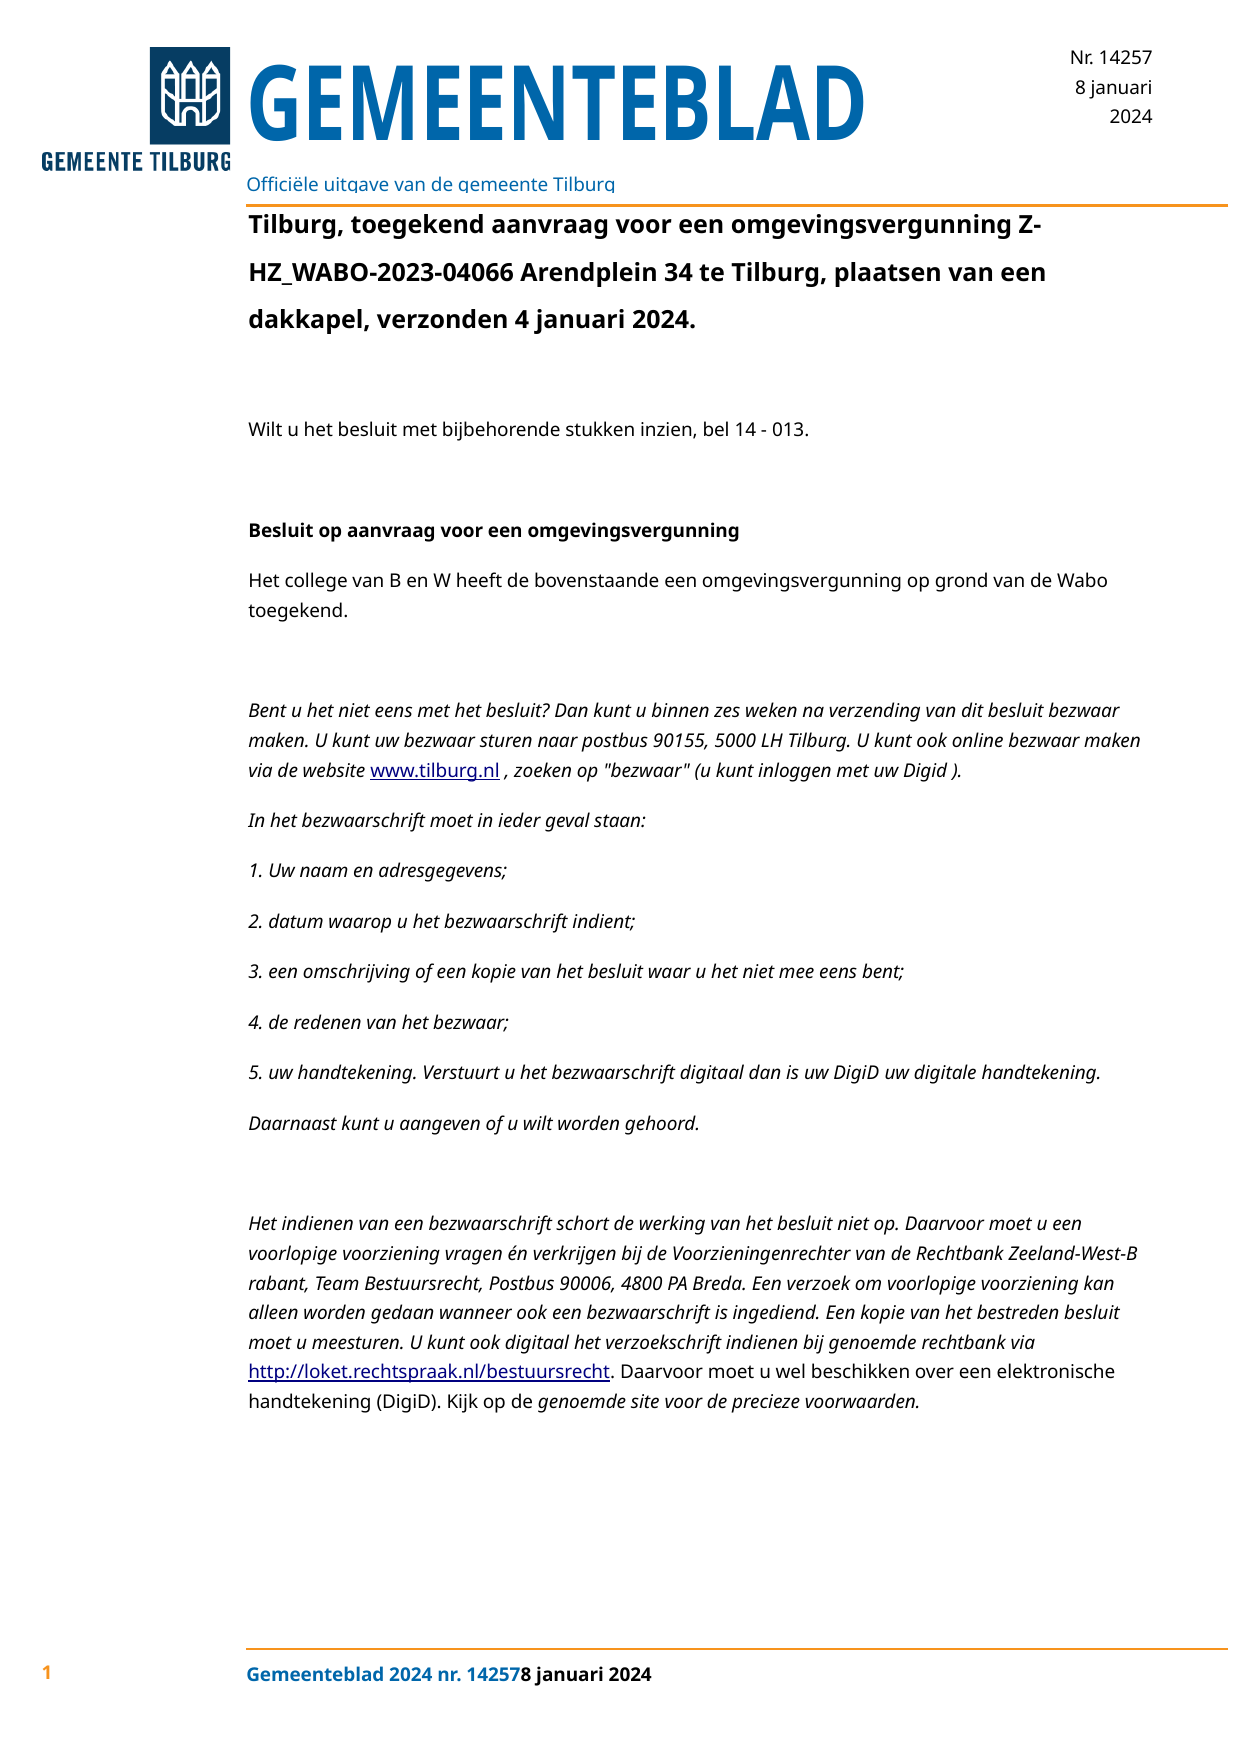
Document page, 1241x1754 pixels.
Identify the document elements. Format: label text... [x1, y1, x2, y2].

text 1. Uw naam en adresgegevens; [248, 858, 1152, 883]
text 5. uw handtekening. Verstuurt u het bezwaarschrift digitaal dan is uw DigiD uw digitale handtekening. [248, 1059, 1152, 1085]
text Tilburg, toegekend aanvraag voor een omgevingsvergunning Z-HZ_WABO-2023-04066 Arendplein 34 te Tilburg, plaatsen van een dakkapel, verzonden 4 januari 2024. [248, 207, 1152, 336]
text Het college van B en W heeft de bovenstaande een omgevingsvergunning op grond van de Wabo toegekend. [248, 567, 1152, 622]
text Wilt u het besluit met bijbehorende stukken inzien, bel 14 - 013. [248, 416, 1152, 442]
text In het bezwaarschrift moet in ieder geval staan: [248, 807, 1152, 833]
picture [41, 47, 231, 172]
text Het indienen van een bezwaarschrift schort de werking van het besluit niet op. Daarvoor moet u een voorlopige voorziening vragen én verkrijgen bij de Voorzieningenrechter van de Rechtbank Zeeland-West-B rabant, Team Bestuursrecht, Postbus 90006, 4800 PA Breda. Een verzoek om voorlopige voorziening kan alleen worden gedaan wanneer ook een bezwaarschrift is ingediend. Een kopie van het bestreden besluit moet u meesturen. U kunt ook digitaal het verzoekschrift indienen bij genoemde rechtbank via http://loket.rechtspraak.nl/bestuursrecht. Daarvoor moet u wel beschikken over een elektronische handtekening (DigiD). Kijk op de genoemde site voor de precieze voorwaarden. [248, 1211, 1152, 1414]
text 4. de redenen van het bezwaar; [248, 1009, 1152, 1034]
text Besluit op aanvraag voor een omgevingsvergunning [248, 517, 1152, 542]
text Bent u het niet eens met het besluit? Dan kunt u binnen zes weken na verzending van dit besluit bezwaar maken. U kunt uw bezwaar sturen naar postbus 90155, 5000 LH Tilburg. U kunt ook online bezwaar maken via de website www.tilburg.nl , zoeken op "bezwaar" (u kunt inloggen met uw Digid ). [248, 698, 1152, 782]
text 2. datum waarop u het bezwaarschrift indient; [248, 908, 1152, 934]
text Daarnaast kunt u aangeven of u wilt worden gehoord. [248, 1110, 1152, 1135]
text 3. een omschrijving of een kopie van het besluit waar u het niet mee eens bent; [248, 958, 1152, 984]
